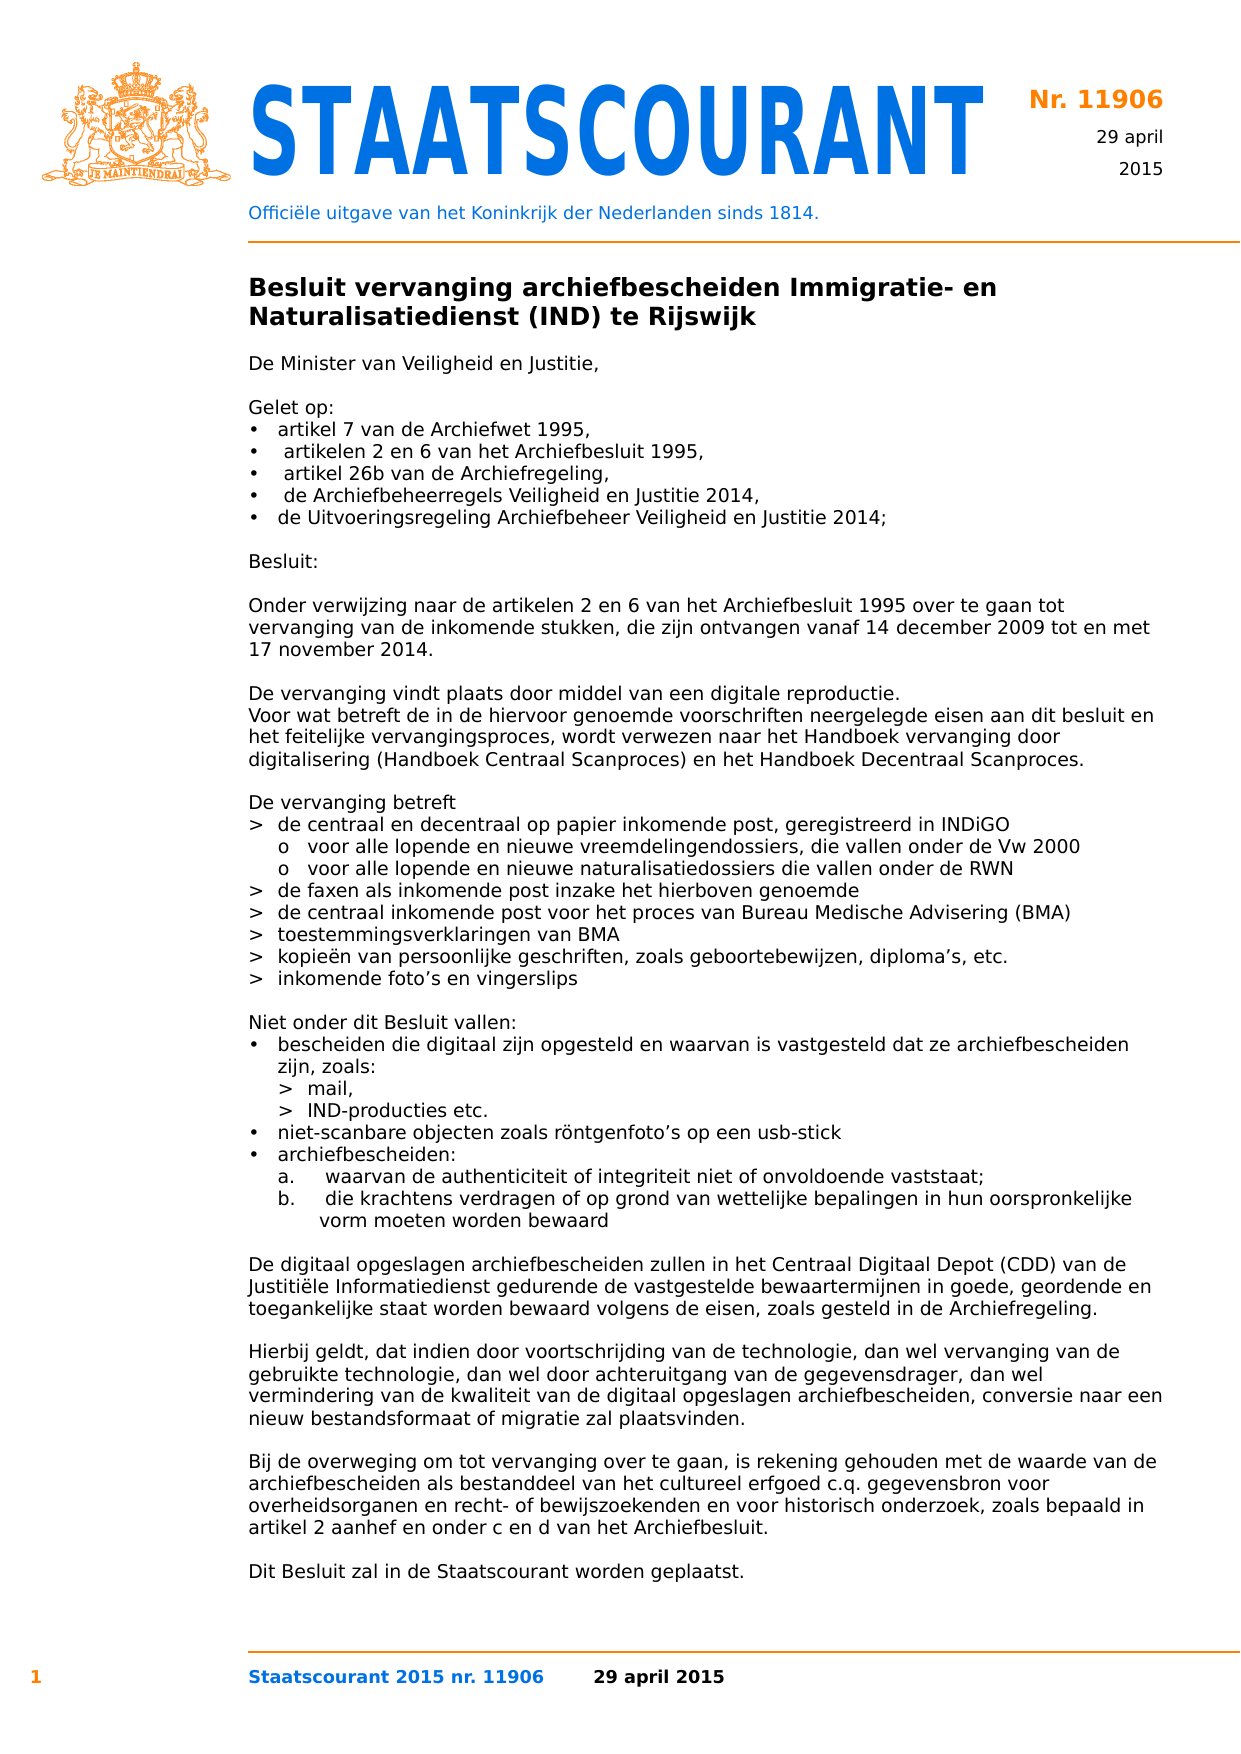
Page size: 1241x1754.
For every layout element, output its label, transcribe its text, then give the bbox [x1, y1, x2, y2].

table_header [25, 62, 248, 241]
text Voor wat betreft de in de hiervoor genoemde voorschriften neergelegde eisen aan dit besluit en het feitelijke vervangingsproces, wordt verwezen naar het Handboek vervanging door digitalisering (Handboek Centraal Scanproces) en het Handboek Decentraal Scanproces. [248, 704, 1163, 770]
text • artikel 26b van de Archiefregeling, [248, 463, 1163, 485]
text De digitaal opgeslagen archiefbescheiden zullen in het Centraal Digitaal Depot (CDD) van de Justitiële Informatiedienst gedurende de vastgestelde bewaartermijnen in goede, geordende en toegankelijke staat worden bewaard volgens de eisen, zoals gesteld in de Archiefregeling. [248, 1254, 1163, 1319]
table_cell 2015 [998, 153, 1240, 203]
text De vervanging vindt plaats door middel van een digitale reproductie. [248, 682, 1163, 704]
text De Minister van Veiligheid en Justitie, [248, 353, 1163, 375]
text a. waarvan de authenticiteit of integriteit niet of onvoldoende vaststaat; [277, 1166, 1163, 1188]
text > inkomende foto’s en vingerslips [248, 968, 1163, 990]
text • de Uitvoeringsregeling Archiefbeheer Veiligheid en Justitie 2014; [248, 507, 1163, 529]
text Besluit: [248, 551, 1163, 573]
text • artikelen 2 en 6 van het Archiefbesluit 1995, [248, 441, 1163, 463]
text o voor alle lopende en nieuwe vreemdelingendossiers, die vallen onder de Vw 2000 [278, 836, 1163, 858]
picture [41, 62, 231, 186]
text • de Archiefbeheerregels Veiligheid en Justitie 2014, [248, 485, 1163, 507]
text Gelet op: [248, 397, 1163, 419]
text > de faxen als inkomende post inzake het hierboven genoemde [248, 880, 1163, 902]
text • artikel 7 van de Archiefwet 1995, [248, 419, 1163, 441]
text > de centraal inkomende post voor het proces van Bureau Medische Advisering (BMA) [248, 902, 1163, 924]
text • bescheiden die digitaal zijn opgesteld en waarvan is vastgesteld dat ze archiefbescheiden zijn, zoals: [248, 1034, 1163, 1078]
text > mail, [278, 1078, 1163, 1100]
table_header Nr. 11906 [998, 62, 1240, 121]
table_header STAATSCOURANT [248, 62, 998, 203]
text • niet-scanbare objecten zoals röntgenfoto’s op een usb-stick [248, 1122, 1163, 1144]
text Hierbij geldt, dat indien door voortschrijding van de technologie, dan wel vervanging van de gebruikte technologie, dan wel door achteruitgang van de gegevensdrager, dan wel vermindering van de kwaliteit van de digitaal opgeslagen archiefbescheiden, conversie naar een nieuw bestandsformaat of migratie zal plaatsvinden. [248, 1341, 1163, 1429]
text Bij de overweging om tot vervanging over te gaan, is rekening gehouden met de waarde van de archiefbescheiden als bestanddeel van het cultureel erfgoed c.q. gegevensbron voor overheidsorganen en recht- of bewijszoekenden en voor historisch onderzoek, zoals bepaald in artikel 2 aanhef en onder c en d van het Archiefbesluit. [248, 1451, 1163, 1539]
text De vervanging betreft [248, 792, 1163, 814]
text Onder verwijzing naar de artikelen 2 en 6 van het Archiefbesluit 1995 over te gaan tot vervanging van de inkomende stukken, die zijn ontvangen vanaf 14 december 2009 tot en met 17 november 2014. [248, 595, 1163, 661]
text • archiefbescheiden: [248, 1144, 1163, 1166]
text > kopieën van persoonlijke geschriften, zoals geboortebewijzen, diploma’s, etc. [248, 946, 1163, 968]
text b. die krachtens verdragen of op grond van wettelijke bepalingen in hun oorspronkelijke vorm moeten worden bewaard [277, 1188, 1163, 1232]
text o voor alle lopende en nieuwe naturalisatiedossiers die vallen onder de RWN [278, 858, 1163, 880]
subtitle Besluit vervanging archiefbescheiden Immigratie- en Naturalisatiedienst (IND) te Rijswijk [248, 273, 1163, 331]
table_cell Officiële uitgave van het Koninkrijk der Nederlanden sinds 1814. [248, 203, 1240, 241]
text Dit Besluit zal in de Staatscourant worden geplaatst. [248, 1561, 1163, 1583]
table_cell 29 april [998, 121, 1240, 153]
text > IND-producties etc. [278, 1100, 1163, 1122]
text > de centraal en decentraal op papier inkomende post, geregistreerd in INDiGO [248, 814, 1163, 836]
text Niet onder dit Besluit vallen: [248, 1012, 1163, 1034]
text > toestemmingsverklaringen van BMA [248, 924, 1163, 946]
